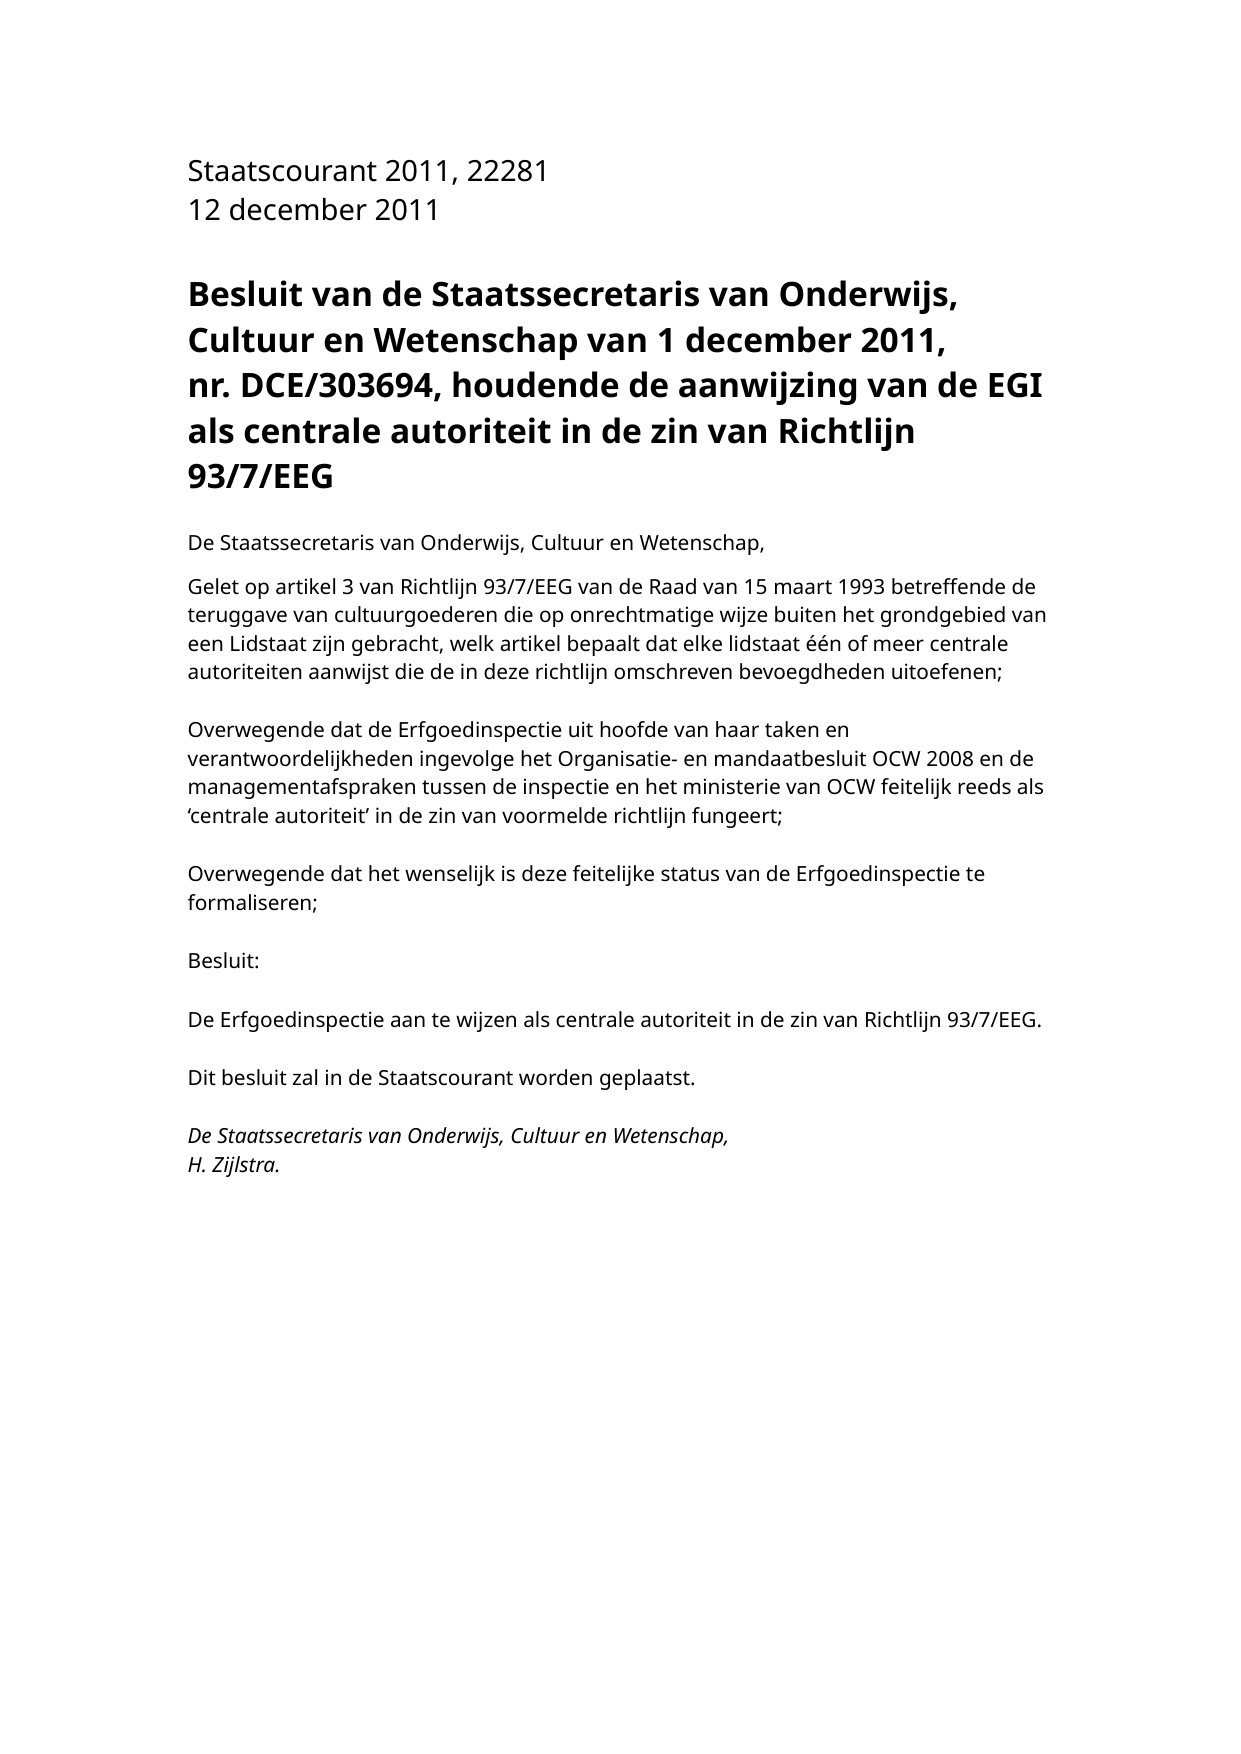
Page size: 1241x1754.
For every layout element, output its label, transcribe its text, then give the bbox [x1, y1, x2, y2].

subtitle Besluit van de Staatssecretaris van Onderwijs, Cultuur en Wetenschap van 1 december 2011, nr. DCE/303694, houdende de aanwijzing van de EGI als centrale autoriteit in de zin van Richtlijn 93/7/EEG [187, 271, 1053, 498]
text Besluit: [187, 946, 1053, 975]
text Gelet op artikel 3 van Richtlijn 93/7/EEG van de Raad van 15 maart 1993 betreffende de teruggave van cultuurgoederen die op onrechtmatige wijze buiten het grondgebied van een Lidstaat zijn gebracht, welk artikel bepaalt dat elke lidstaat één of meer centrale autoriteiten aanwijst die de in deze richtlijn omschreven bevoegdheden uitoefenen; [187, 572, 1053, 686]
text De Erfgoedinspectie aan te wijzen als centrale autoriteit in de zin van Richtlijn 93/7/EEG. [187, 1005, 1053, 1033]
text De Staatssecretaris van Onderwijs, Cultuur en Wetenschap, [187, 528, 1053, 557]
text 12 december 2011 [187, 190, 1053, 229]
text De Staatssecretaris van Onderwijs, Cultuur en Wetenschap, [187, 1122, 1053, 1150]
text Staatscourant 2011, 22281 [187, 150, 1053, 190]
text H. Zijlstra. [187, 1150, 1053, 1178]
text Overwegende dat het wenselijk is deze feitelijke status van de Erfgoedinspectie te formaliseren; [187, 859, 1053, 916]
text Dit besluit zal in de Staatscourant worden geplaatst. [187, 1063, 1053, 1092]
text Overwegende dat de Erfgoedinspectie uit hoofde van haar taken en verantwoordelijkheden ingevolge het Organisatie- en mandaatbesluit OCW 2008 en de managementafspraken tussen de inspectie en het ministerie van OCW feitelijk reeds als ‘centrale autoriteit’ in de zin van voormelde richtlijn fungeert; [187, 716, 1053, 829]
